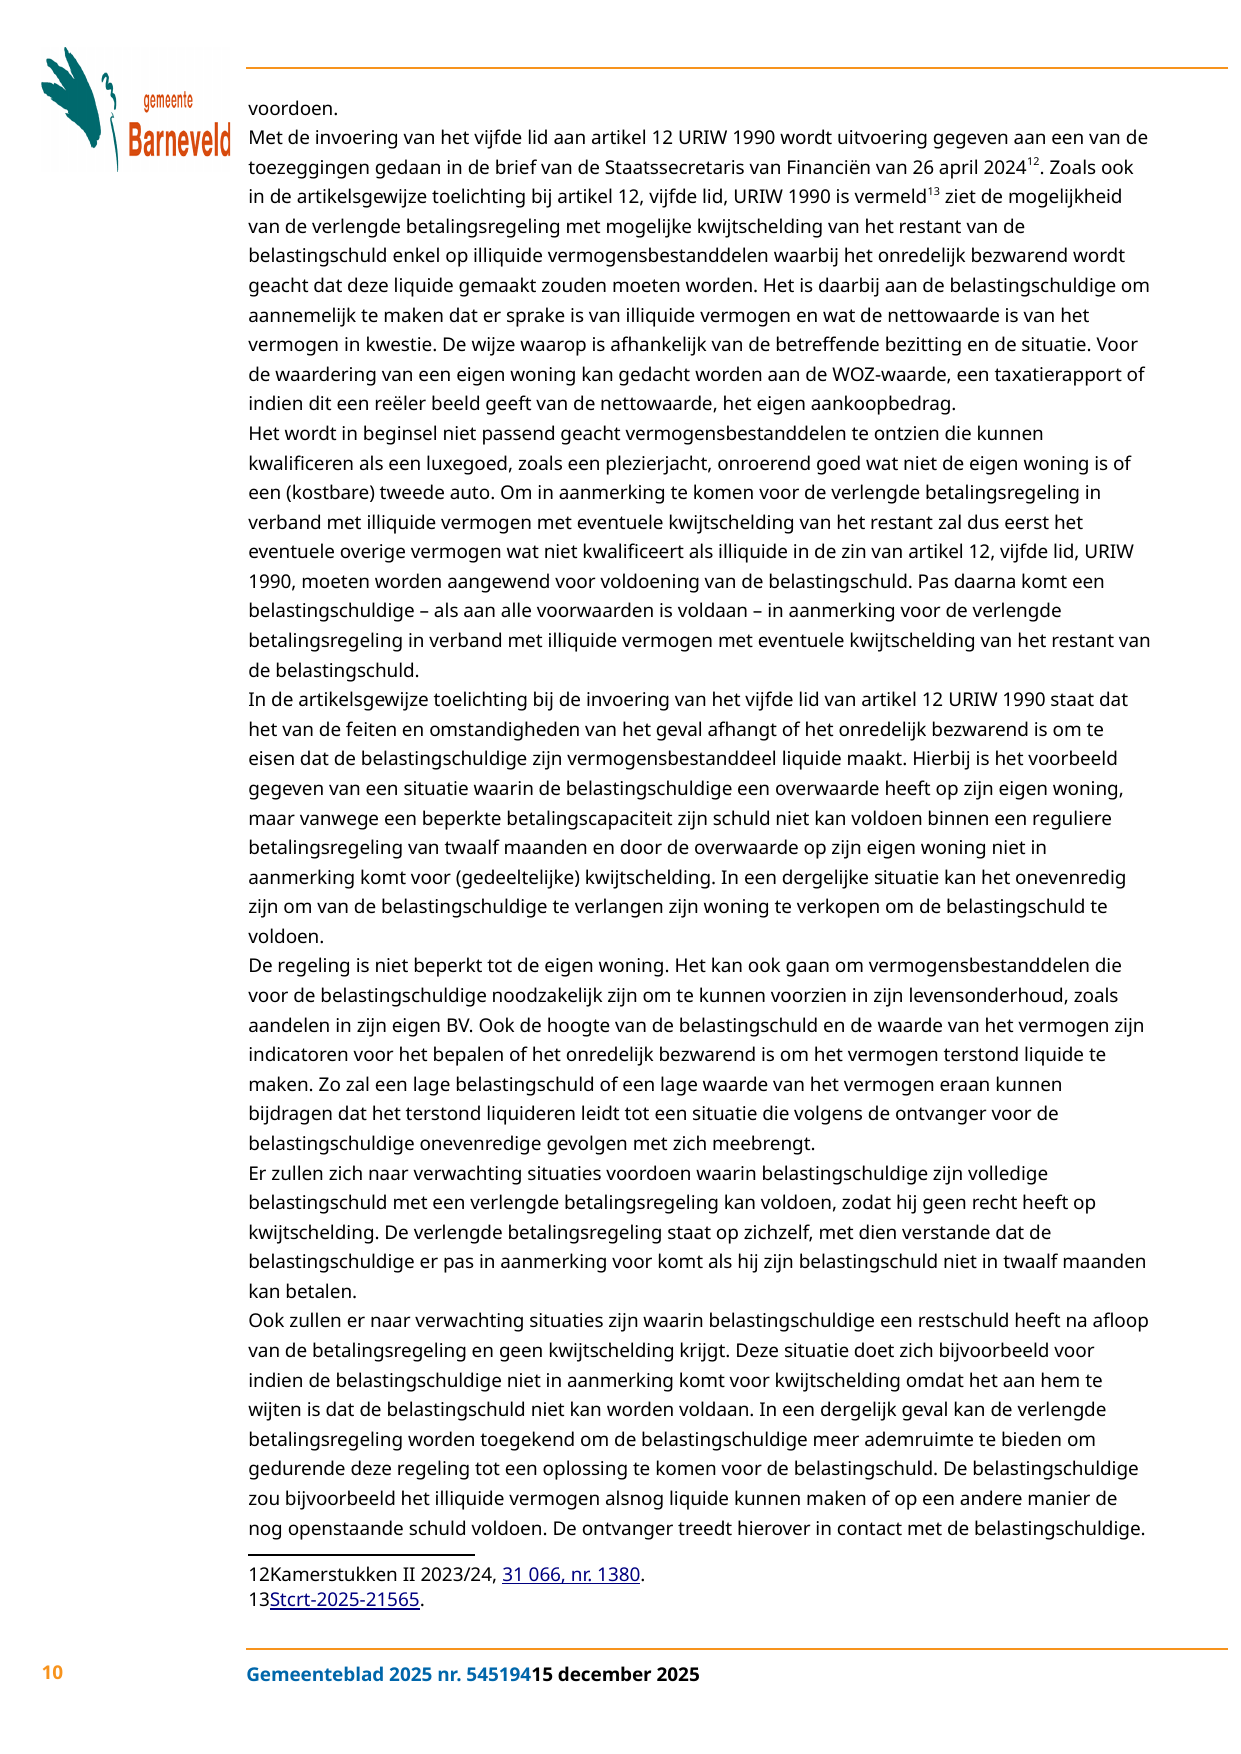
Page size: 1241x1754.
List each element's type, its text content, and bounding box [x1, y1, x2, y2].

text voordoen. [248, 95, 1152, 121]
picture [41, 47, 231, 172]
text Er zullen zich naar verwachting situaties voordoen waarin belastingschuldige zijn volledige belastingschuld met een verlengde betalingsregeling kan voldoen, zodat hij geen recht heeft op kwijtschelding. De verlengde betalingsregeling staat op zichzelf, met dien verstande dat de belastingschuldige er pas in aanmerking voor komt als hij zijn belastingschuld niet in twaalf maanden kan betalen. [248, 1160, 1152, 1304]
text Het wordt in beginsel niet passend geacht vermogensbestanddelen te ontzien die kunnen kwalificeren als een luxegoed, zoals een plezierjacht, onroerend goed wat niet de eigen woning is of een (kostbare) tweede auto. Om in aanmerking te komen voor de verlengde betalingsregeling in verband met illiquide vermogen met eventuele kwijtschelding van het restant zal dus eerst het eventuele overige vermogen wat niet kwalificeert als illiquide in de zin van artikel 12, vijfde lid, URIW 1990, moeten worden aangewend voor voldoening van de belastingschuld. Pas daarna komt een belastingschuldige – als aan alle voorwaarden is voldaan – in aanmerking voor de verlengde betalingsregeling in verband met illiquide vermogen met eventuele kwijtschelding van het restant van de belastingschuld. [248, 420, 1152, 683]
text De regeling is niet beperkt tot de eigen woning. Het kan ook gaan om vermogensbestanddelen die voor de belastingschuldige noodzakelijk zijn om te kunnen voorzien in zijn levensonderhoud, zoals aandelen in zijn eigen BV. Ook de hoogte van de belastingschuld en de waarde van het vermogen zijn indicatoren voor het bepalen of het onredelijk bezwarend is om het vermogen terstond liquide te maken. Zo zal een lage belastingschuld of een lage waarde van het vermogen eraan kunnen bijdragen dat het terstond liquideren leidt tot een situatie die volgens de ontvanger voor de belastingschuldige onevenredige gevolgen met zich meebrengt. [248, 953, 1152, 1156]
text Stcrt-2025-21565. [248, 1586, 1152, 1612]
text Met de invoering van het vijfde lid aan artikel 12 URIW 1990 wordt uitvoering gegeven aan een van de toezeggingen gedaan in de brief van de Staatssecretaris van Financiën van 26 april 2024. Zoals ook in de artikelsgewijze toelichting bij artikel 12, vijfde lid, URIW 1990 is vermeld ziet de mogelijkheid van de verlengde betalingsregeling met mogelijke kwijtschelding van het restant van de belastingschuld enkel op illiquide vermogensbestanddelen waarbij het onredelijk bezwarend wordt geacht dat deze liquide gemaakt zouden moeten worden. Het is daarbij aan de belastingschuldige om aannemelijk te maken dat er sprake is van illiquide vermogen en wat de nettowaarde is van het vermogen in kwestie. De wijze waarop is afhankelijk van de betreffende bezitting en de situatie. Voor de waardering van een eigen woning kan gedacht worden aan de WOZ-waarde, een taxatierapport of indien dit een reëler beeld geeft van de nettowaarde, het eigen aankoopbedrag. [248, 124, 1152, 416]
text Ook zullen er naar verwachting situaties zijn waarin belastingschuldige een restschuld heeft na afloop van de betalingsregeling en geen kwijtschelding krijgt. Deze situatie doet zich bijvoorbeeld voor indien de belastingschuldige niet in aanmerking komt voor kwijtschelding omdat het aan hem te wijten is dat de belastingschuld niet kan worden voldaan. In een dergelijk geval kan de verlengde betalingsregeling worden toegekend om de belastingschuldige meer ademruimte te bieden om gedurende deze regeling tot een oplossing te komen voor de belastingschuld. De belastingschuldige zou bijvoorbeeld het illiquide vermogen alsnog liquide kunnen maken of op een andere manier de nog openstaande schuld voldoen. De ontvanger treedt hierover in contact met de belastingschuldige. [248, 1308, 1152, 1541]
text In de artikelsgewijze toelichting bij de invoering van het vijfde lid van artikel 12 URIW 1990 staat dat het van de feiten en omstandigheden van het geval afhangt of het onredelijk bezwarend is om te eisen dat de belastingschuldige zijn vermogensbestanddeel liquide maakt. Hierbij is het voorbeeld gegeven van een situatie waarin de belastingschuldige een overwaarde heeft op zijn eigen woning, maar vanwege een beperkte betalingscapaciteit zijn schuld niet kan voldoen binnen een reguliere betalingsregeling van twaalf maanden en door de overwaarde op zijn eigen woning niet in aanmerking komt voor (gedeeltelijke) kwijtschelding. In een dergelijke situatie kan het onevenredig zijn om van de belastingschuldige te verlangen zijn woning te verkopen om de belastingschuld te voldoen. [248, 686, 1152, 949]
text Kamerstukken II 2023/24, 31 066, nr. 1380. [248, 1561, 1152, 1586]
